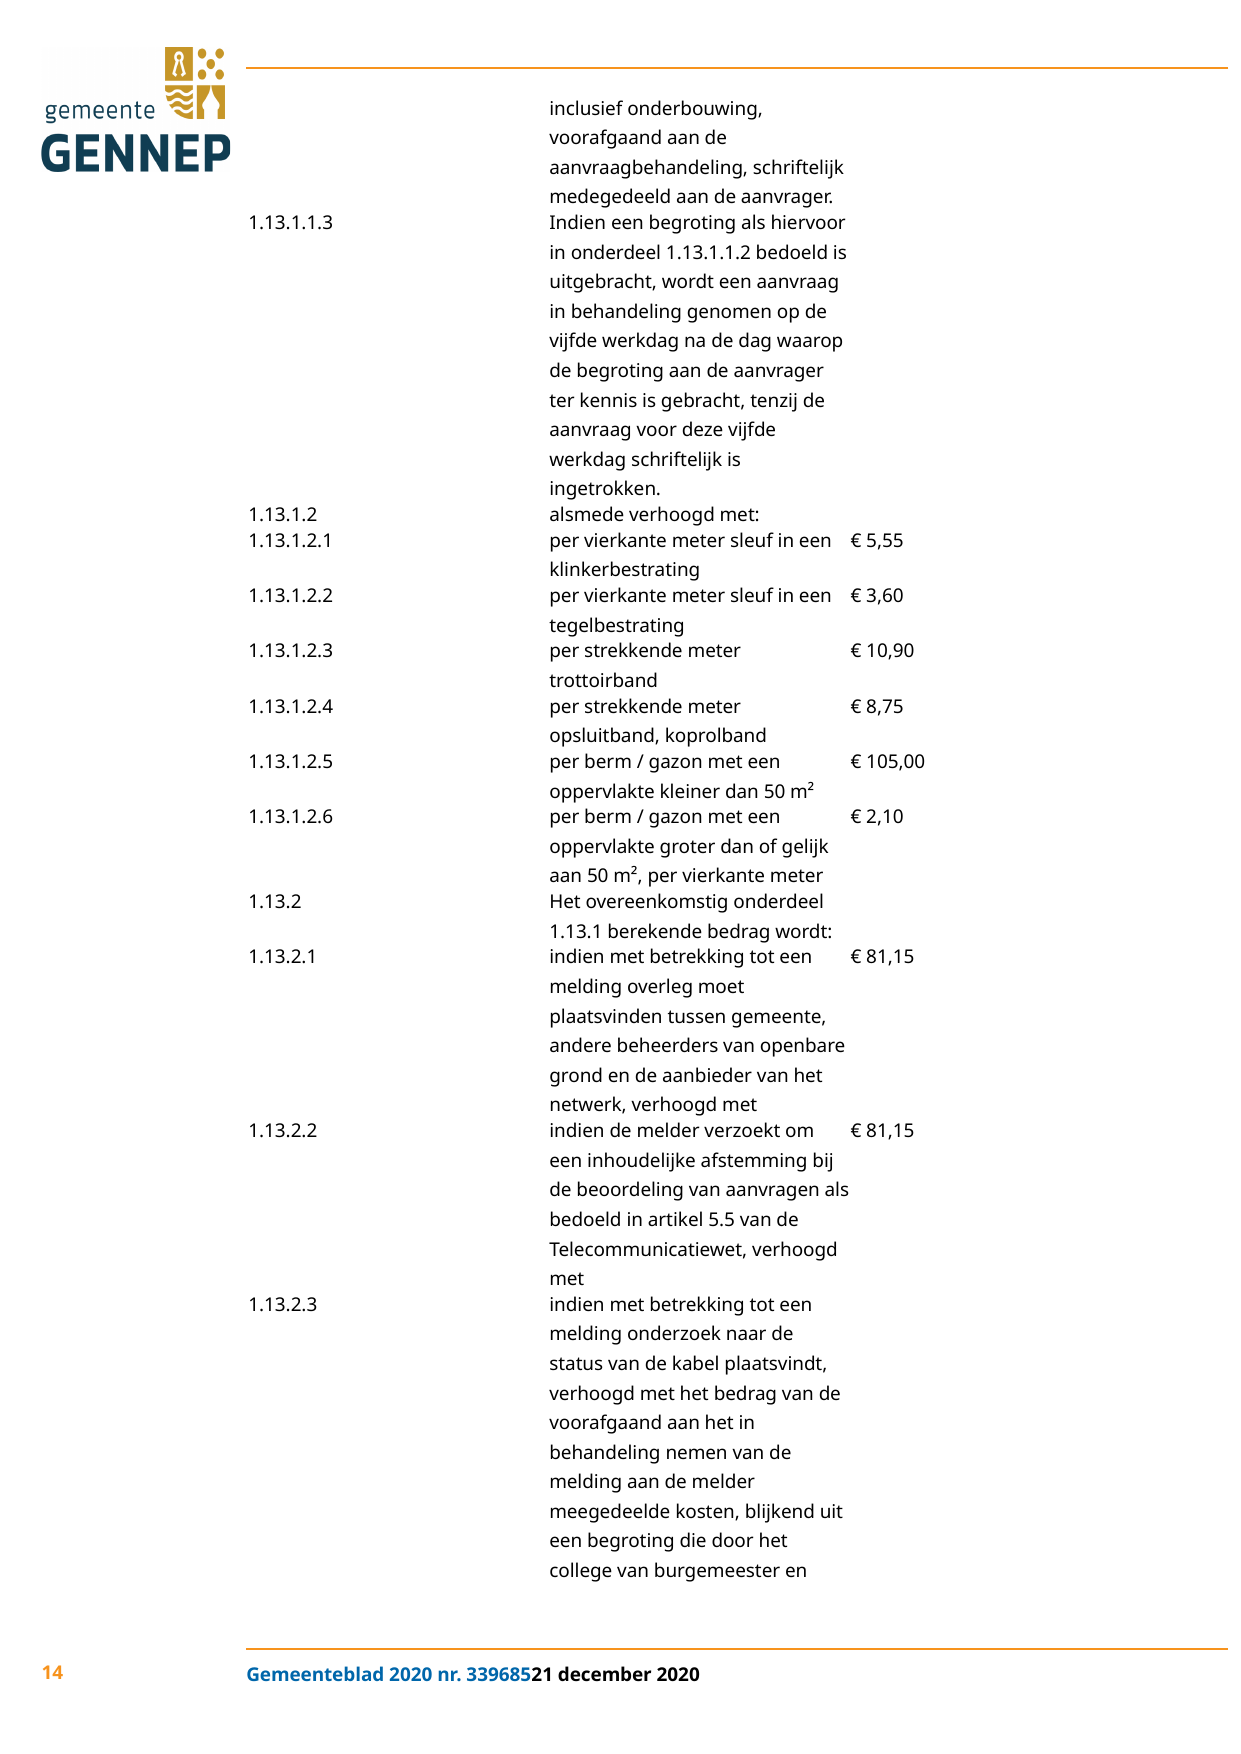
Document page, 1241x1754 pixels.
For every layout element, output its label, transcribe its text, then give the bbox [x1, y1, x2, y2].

table_cell per vierkante meter sleuf in een klinkerbestrating [549, 527, 850, 582]
table_cell 1.13.1.2.1 [248, 527, 549, 582]
table_cell indien met betrekking tot een melding overleg moet plaatsvinden tussen gemeente, andere beheerders van openbare grond en de aanbieder van het netwerk, verhoogd met [549, 944, 850, 1117]
table_cell 1.13.2 [248, 889, 549, 944]
table_cell 1.13.1.2 [248, 501, 549, 527]
table_cell per strekkende meter trottoirband [549, 638, 850, 693]
table_cell 1.13.1.1.3 [248, 209, 549, 501]
table_cell Indien een begroting als hiervoor in onderdeel 1.13.1.1.2 bedoeld is uitgebracht, wordt een aanvraag in behandeling genomen op de vijfde werkdag na de dag waarop de begroting aan de aanvrager ter kennis is gebracht, tenzij de aanvraag voor deze vijfde werkdag schriftelijk is ingetrokken. [549, 209, 850, 501]
table_cell [850, 1291, 1152, 1583]
table_cell 1.13.1.2.2 [248, 582, 549, 638]
table_cell € 3,60 [850, 582, 1152, 638]
table_cell indien met betrekking tot een melding onderzoek naar de status van de kabel plaatsvindt, verhoogd met het bedrag van de voorafgaand aan het in behandeling nemen van de melding aan de melder meegedeelde kosten, blijkend uit een begroting die door het college van burgemeester en [549, 1291, 850, 1583]
table_cell € 2,10 [850, 804, 1152, 888]
table_cell [850, 209, 1152, 501]
table_cell [850, 501, 1152, 527]
picture [41, 47, 231, 172]
table_cell 1.13.2.1 [248, 944, 549, 1117]
table_cell per vierkante meter sleuf in een tegelbestrating [549, 582, 850, 638]
table_cell € 81,15 [850, 944, 1152, 1117]
table_cell 1.13.1.2.5 [248, 748, 549, 803]
table_cell alsmede verhoogd met: [549, 501, 850, 527]
table_cell € 81,15 [850, 1118, 1152, 1291]
table_cell € 8,75 [850, 693, 1152, 748]
table_cell Het overeenkomstig onderdeel 1.13.1 berekende bedrag wordt: [549, 889, 850, 944]
table_cell [248, 95, 549, 209]
table_cell 1.13.1.2.6 [248, 804, 549, 888]
table_cell inclusief onderbouwing, voorafgaand aan de aanvraagbehandeling, schriftelijk medegedeeld aan de aanvrager. [549, 95, 850, 209]
table_cell [850, 889, 1152, 944]
table_cell per berm / gazon met een oppervlakte groter dan of gelijk aan 50 m², per vierkante meter [549, 804, 850, 888]
table_cell € 10,90 [850, 638, 1152, 693]
table_cell per strekkende meter opsluitband, koprolband [549, 693, 850, 748]
table_cell 1.13.2.2 [248, 1118, 549, 1291]
table_cell € 105,00 [850, 748, 1152, 803]
table_cell per berm / gazon met een oppervlakte kleiner dan 50 m² [549, 748, 850, 803]
table_cell € 5,55 [850, 527, 1152, 582]
table_cell 1.13.2.3 [248, 1291, 549, 1583]
table_cell [850, 95, 1152, 209]
table_cell indien de melder verzoekt om een inhoudelijke afstemming bij de beoordeling van aanvragen als bedoeld in artikel 5.5 van de Telecommunicatiewet, verhoogd met [549, 1118, 850, 1291]
table_cell 1.13.1.2.4 [248, 693, 549, 748]
table_cell 1.13.1.2.3 [248, 638, 549, 693]
